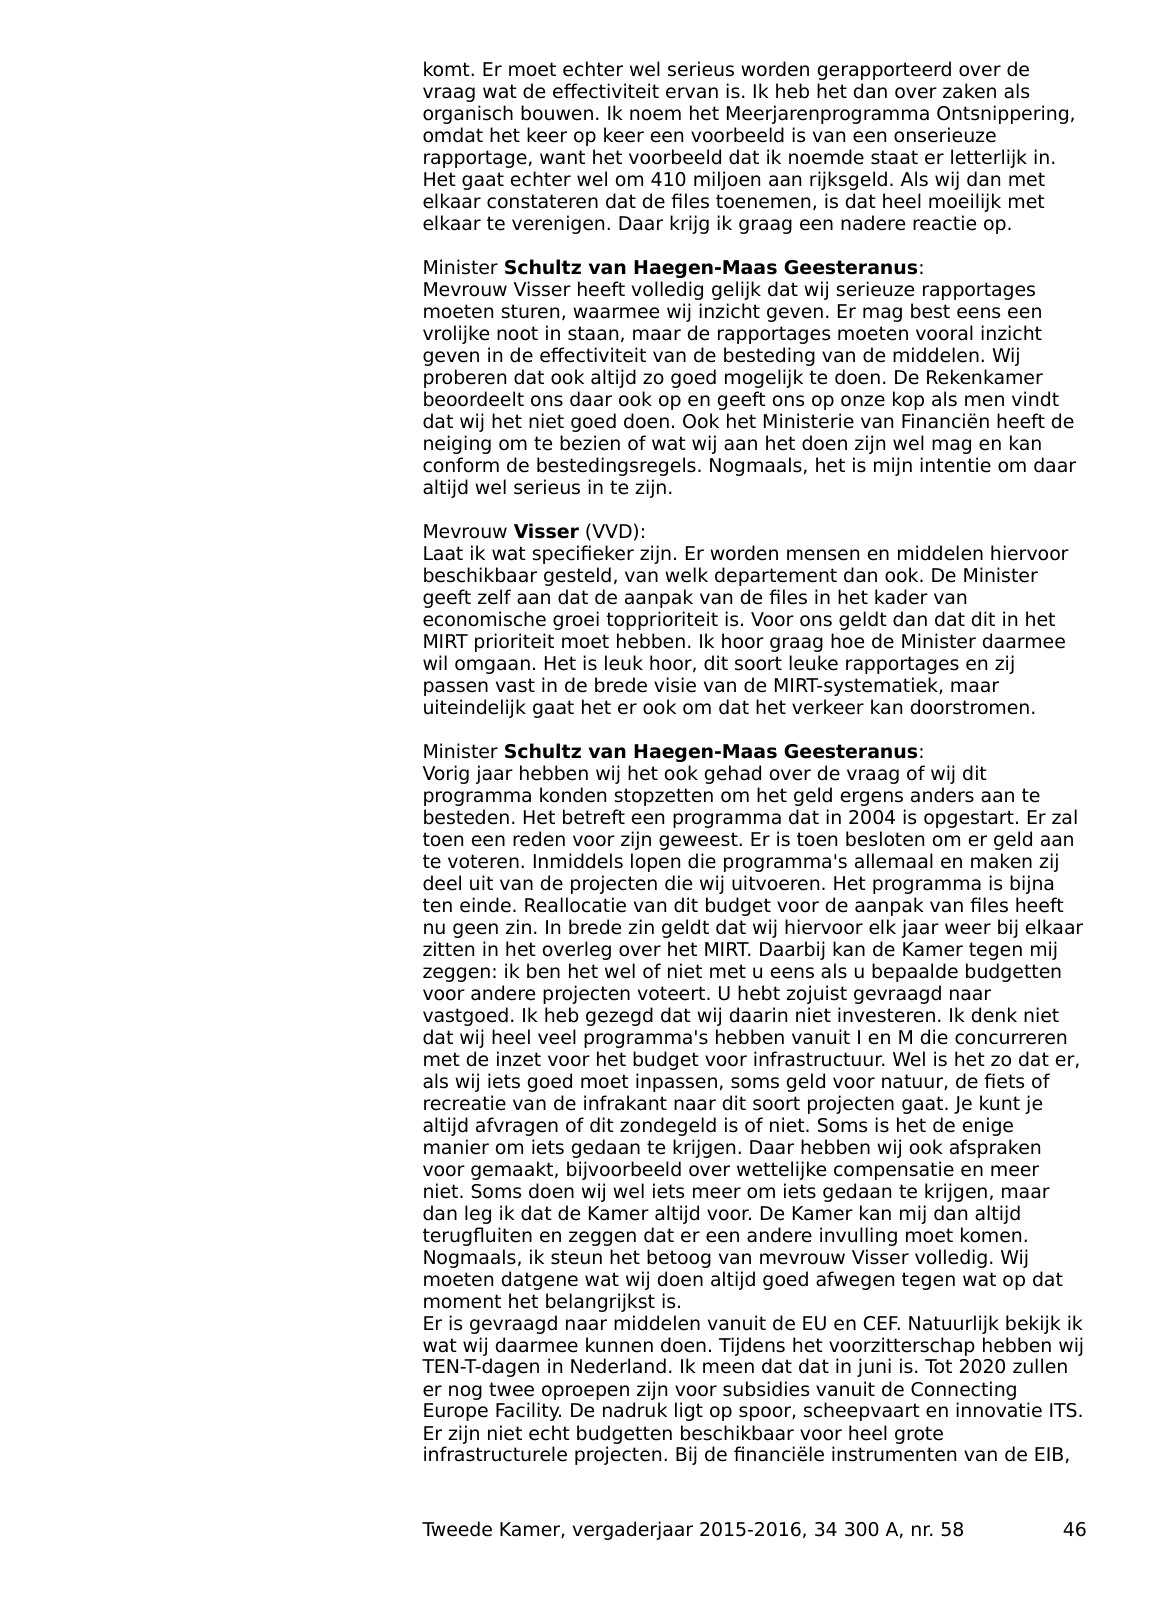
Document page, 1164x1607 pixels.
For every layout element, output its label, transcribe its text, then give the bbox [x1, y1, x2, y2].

text Er is gevraagd naar middelen vanuit de EU en CEF. Natuurlijk bekijk ik wat wij daarmee kunnen doen. Tijdens het voorzitterschap hebben wij TEN-T-dagen in Nederland. Ik meen dat dat in juni is. Tot 2020 zullen er nog twee oproepen zijn voor subsidies vanuit de Connecting Europe Facility. De nadruk ligt op spoor, scheepvaart en innovatie ITS. Er zijn niet echt budgetten beschikbaar voor heel grote infrastructurele projecten. Bij de financiële instrumenten van de EIB, [422, 1312, 1087, 1466]
text Mevrouw Visser (VVD): [422, 521, 1087, 543]
text komt. Er moet echter wel serieus worden gerapporteerd over de vraag wat de effectiviteit ervan is. Ik heb het dan over zaken als organisch bouwen. Ik noem het Meerjarenprogramma Ontsnippering, omdat het keer op keer een voorbeeld is van een onserieuze rapportage, want het voorbeeld dat ik noemde staat er letterlijk in. Het gaat echter wel om 410 miljoen aan rijksgeld. Als wij dan met elkaar constateren dat de files toenemen, is dat heel moeilijk met elkaar te verenigen. Daar krijg ik graag een nadere reactie op. [422, 59, 1087, 235]
text Minister Schultz van Haegen-Maas Geesteranus: [422, 741, 1087, 763]
text Laat ik wat specifieker zijn. Er worden mensen en middelen hiervoor beschikbaar gesteld, van welk departement dan ook. De Minister geeft zelf aan dat de aanpak van de files in het kader van economische groei topprioriteit is. Voor ons geldt dan dat dit in het MIRT prioriteit moet hebben. Ik hoor graag hoe de Minister daarmee wil omgaan. Het is leuk hoor, dit soort leuke rapportages en zij passen vast in de brede visie van de MIRT-systematiek, maar uiteindelijk gaat het er ook om dat het verkeer kan doorstromen. [422, 543, 1087, 719]
text Mevrouw Visser heeft volledig gelijk dat wij serieuze rapportages moeten sturen, waarmee wij inzicht geven. Er mag best eens een vrolijke noot in staan, maar de rapportages moeten vooral inzicht geven in de effectiviteit van de besteding van de middelen. Wij proberen dat ook altijd zo goed mogelijk te doen. De Rekenkamer beoordeelt ons daar ook op en geeft ons op onze kop als men vindt dat wij het niet goed doen. Ook het Ministerie van Financiën heeft de neiging om te bezien of wat wij aan het doen zijn wel mag en kan conform de bestedingsregels. Nogmaals, het is mijn intentie om daar altijd wel serieus in te zijn. [422, 279, 1087, 499]
text Minister Schultz van Haegen-Maas Geesteranus: [422, 257, 1087, 279]
text Vorig jaar hebben wij het ook gehad over de vraag of wij dit programma konden stopzetten om het geld ergens anders aan te besteden. Het betreft een programma dat in 2004 is opgestart. Er zal toen een reden voor zijn geweest. Er is toen besloten om er geld aan te voteren. Inmiddels lopen die programma's allemaal en maken zij deel uit van de projecten die wij uitvoeren. Het programma is bijna ten einde. Reallocatie van dit budget voor de aanpak van files heeft nu geen zin. In brede zin geldt dat wij hiervoor elk jaar weer bij elkaar zitten in het overleg over het MIRT. Daarbij kan de Kamer tegen mij zeggen: ik ben het wel of niet met u eens als u bepaalde budgetten voor andere projecten voteert. U hebt zojuist gevraagd naar vastgoed. Ik heb gezegd dat wij daarin niet investeren. Ik denk niet dat wij heel veel programma's hebben vanuit I en M die concurreren met de inzet voor het budget voor infrastructuur. Wel is het zo dat er, als wij iets goed moet inpassen, soms geld voor natuur, de fiets of recreatie van de infrakant naar dit soort projecten gaat. Je kunt je altijd afvragen of dit zondegeld is of niet. Soms is het de enige manier om iets gedaan te krijgen. Daar hebben wij ook afspraken voor gemaakt, bijvoorbeeld over wettelijke compensatie en meer niet. Soms doen wij wel iets meer om iets gedaan te krijgen, maar dan leg ik dat de Kamer altijd voor. De Kamer kan mij dan altijd terugfluiten en zeggen dat er een andere invulling moet komen. Nogmaals, ik steun het betoog van mevrouw Visser volledig. Wij moeten datgene wat wij doen altijd goed afwegen tegen wat op dat moment het belangrijkst is. [422, 763, 1087, 1312]
